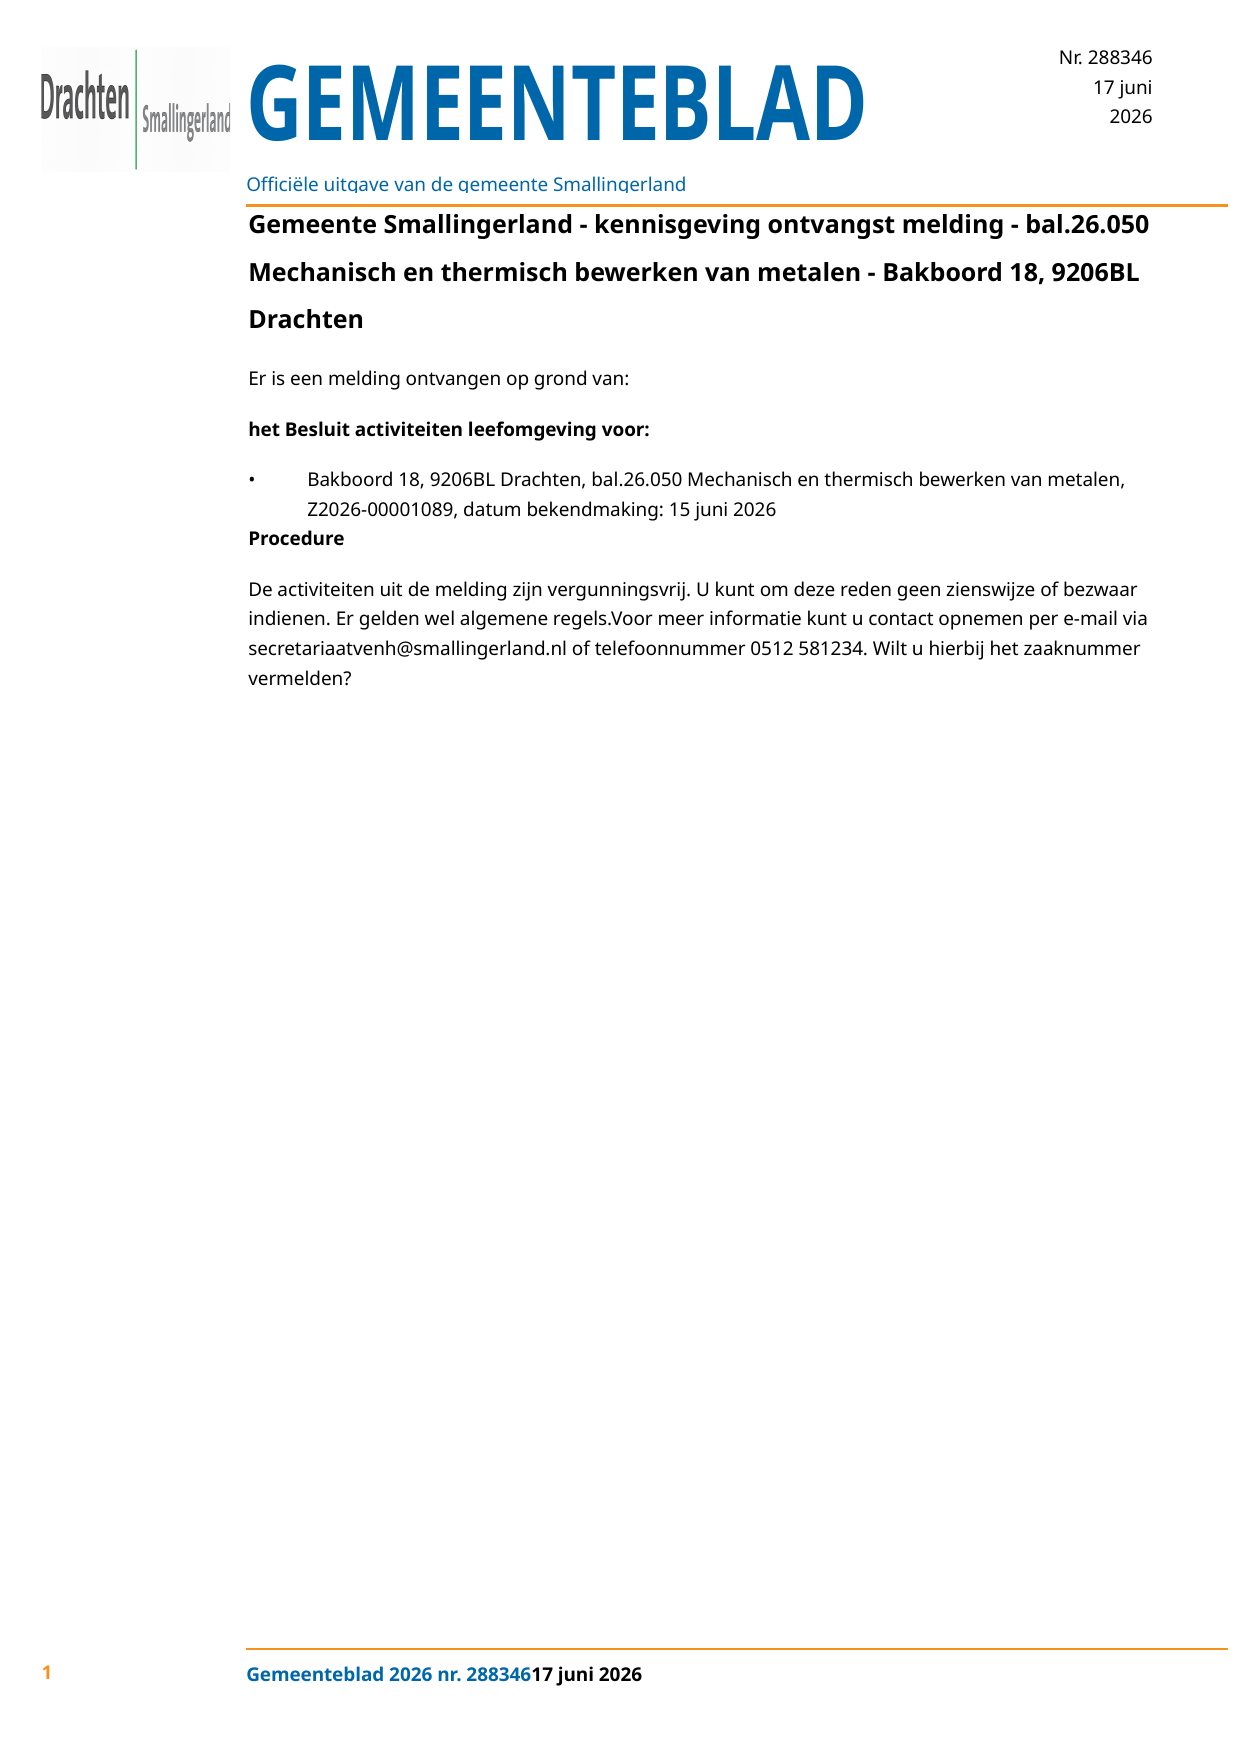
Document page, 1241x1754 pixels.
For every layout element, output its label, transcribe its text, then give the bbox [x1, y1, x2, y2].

text het Besluit activiteiten leefomgeving voor: [248, 416, 1152, 442]
picture [41, 47, 231, 172]
list Bakboord 18, 9206BL Drachten, bal.26.050 Mechanisch en thermisch bewerken van metalen, Z2026-00001089, datum bekendmaking: 15 juni 2026 [248, 466, 1152, 522]
text De activiteiten uit de melding zijn vergunningsvrij. U kunt om deze reden geen zienswijze of bezwaar indienen. Er gelden wel algemene regels.Voor meer informatie kunt u contact opnemen per e-mail via secretariaatvenh@smallingerland.nl of telefoonnummer 0512 581234. Wilt u hierbij het zaaknummer vermelden? [248, 576, 1152, 690]
text Er is een melding ontvangen op grond van: [248, 366, 1152, 391]
text Gemeente Smallingerland - kennisgeving ontvangst melding - bal.26.050 Mechanisch en thermisch bewerken van metalen - Bakboord 18, 9206BL Drachten [248, 207, 1152, 336]
text Procedure [248, 526, 1152, 551]
